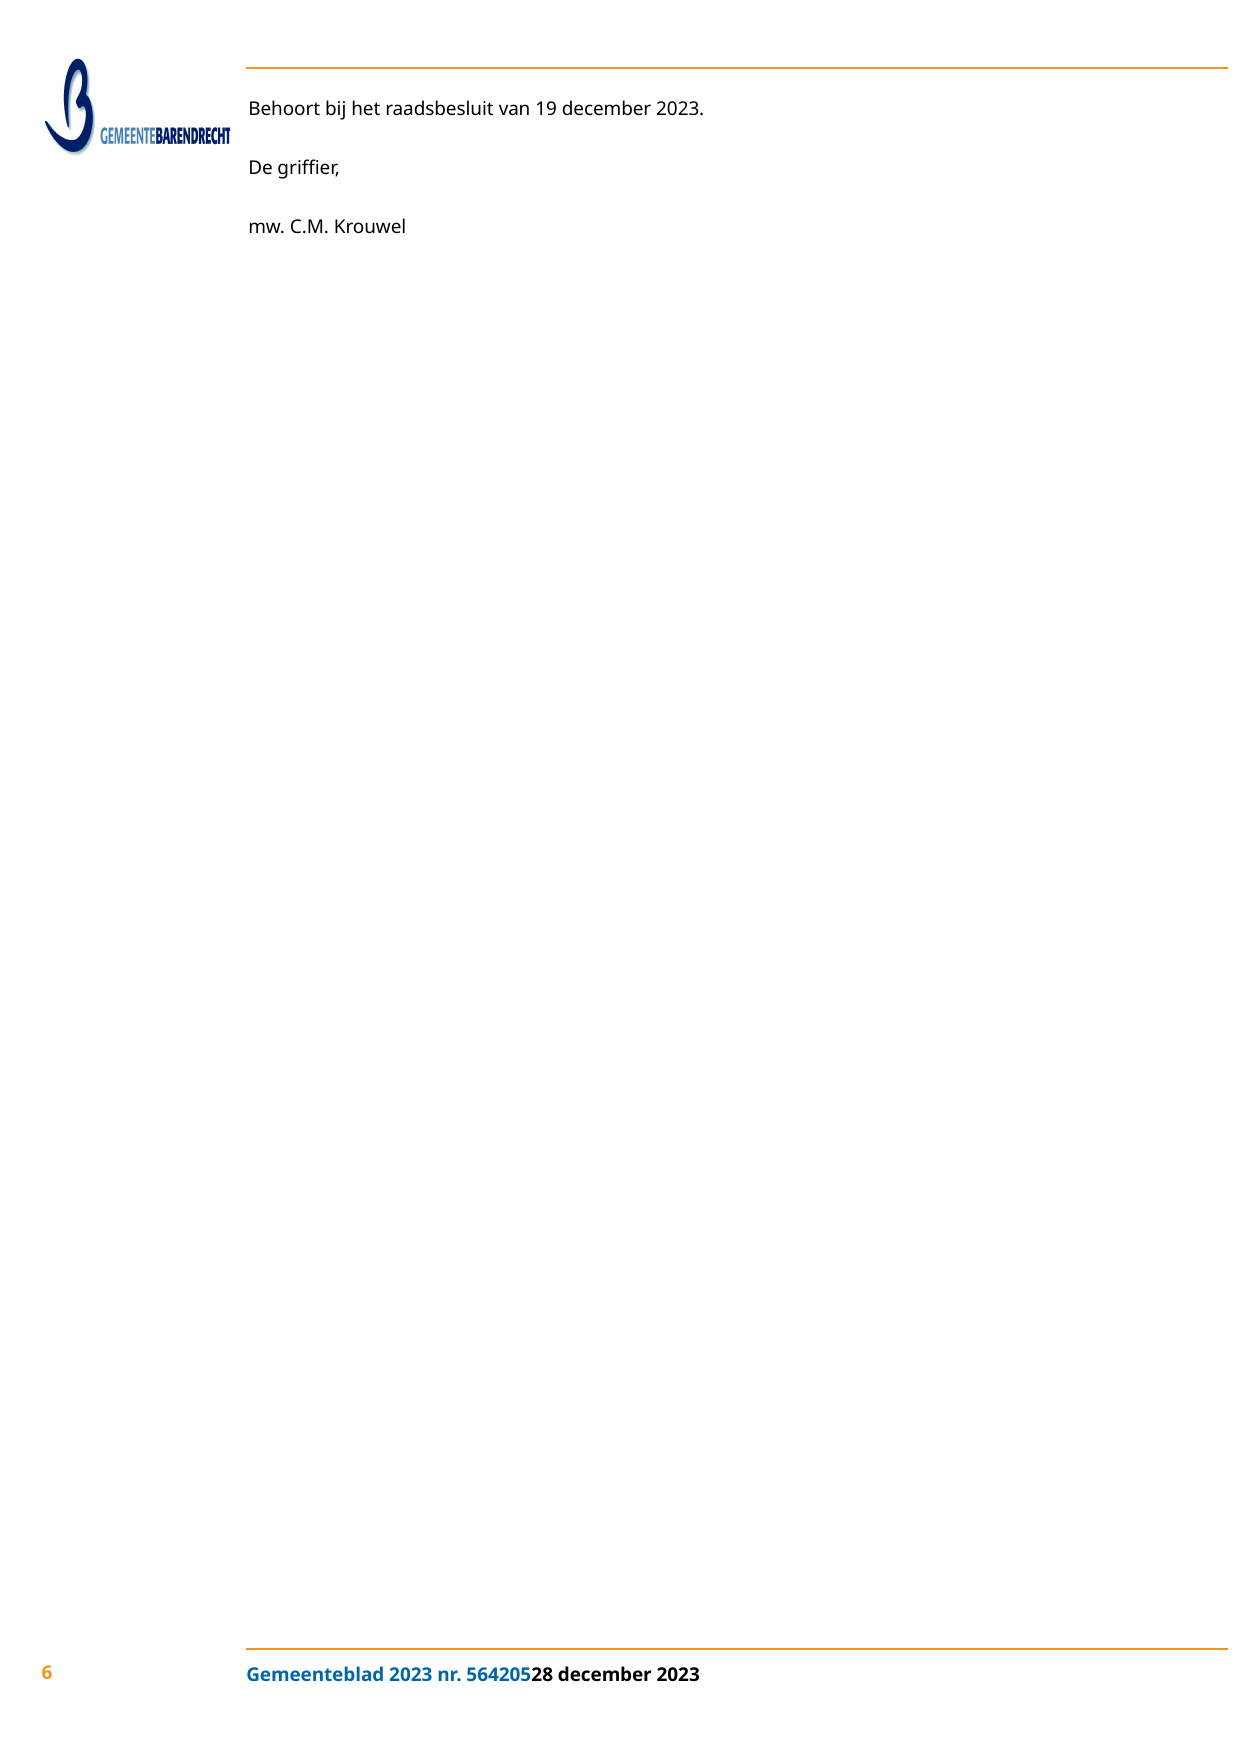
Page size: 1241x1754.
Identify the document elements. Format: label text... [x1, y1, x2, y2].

text Behoort bij het raadsbesluit van 19 december 2023. [248, 95, 1152, 121]
text mw. C.M. Krouwel [248, 213, 1152, 239]
picture [41, 47, 231, 172]
text De griffier, [248, 154, 1152, 180]
